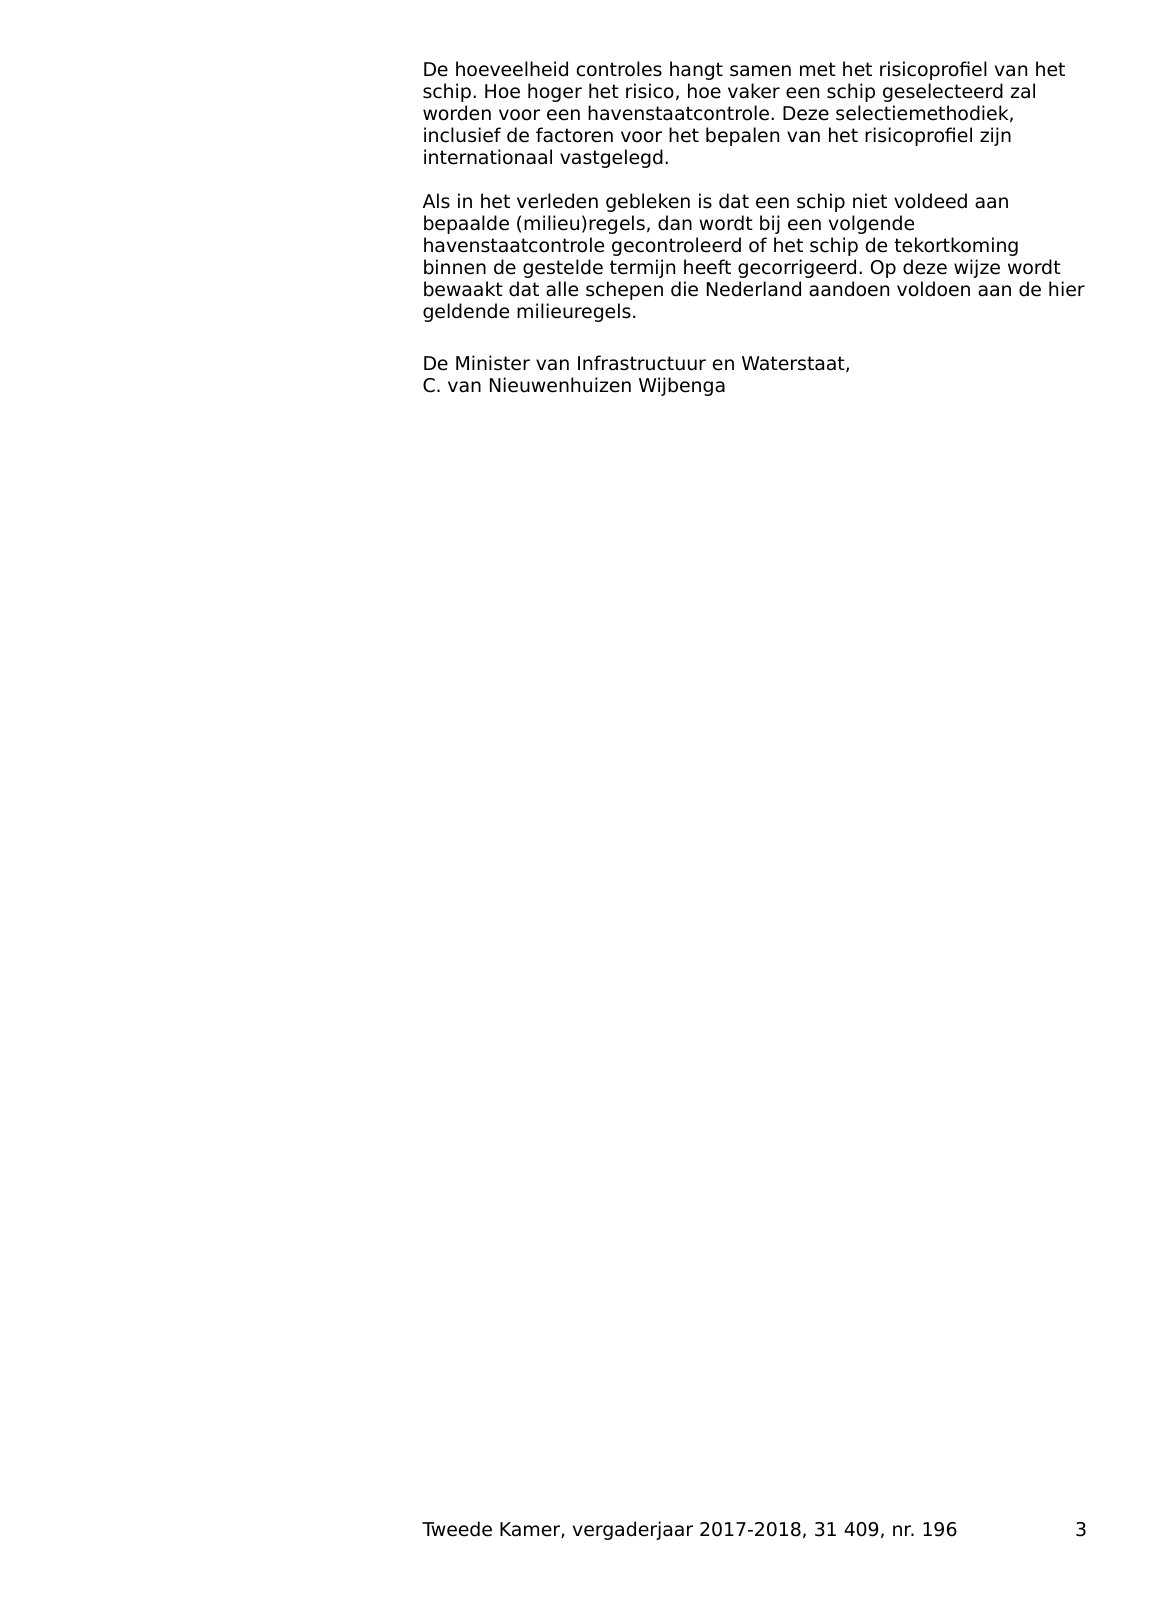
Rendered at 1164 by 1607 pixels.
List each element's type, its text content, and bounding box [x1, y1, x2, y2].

text De Minister van Infrastructuur en Waterstaat, C. van Nieuwenhuizen Wijbenga [422, 353, 1087, 397]
text De hoeveelheid controles hangt samen met het risicoprofiel van het schip. Hoe hoger het risico, hoe vaker een schip geselecteerd zal worden voor een havenstaatcontrole. Deze selectiemethodiek, inclusief de factoren voor het bepalen van het risicoprofiel zijn internationaal vastgelegd. [422, 59, 1087, 169]
text Als in het verleden gebleken is dat een schip niet voldeed aan bepaalde (milieu)regels, dan wordt bij een volgende havenstaatcontrole gecontroleerd of het schip de tekortkoming binnen de gestelde termijn heeft gecorrigeerd. Op deze wijze wordt bewaakt dat alle schepen die Nederland aandoen voldoen aan de hier geldende milieuregels. [422, 191, 1087, 323]
